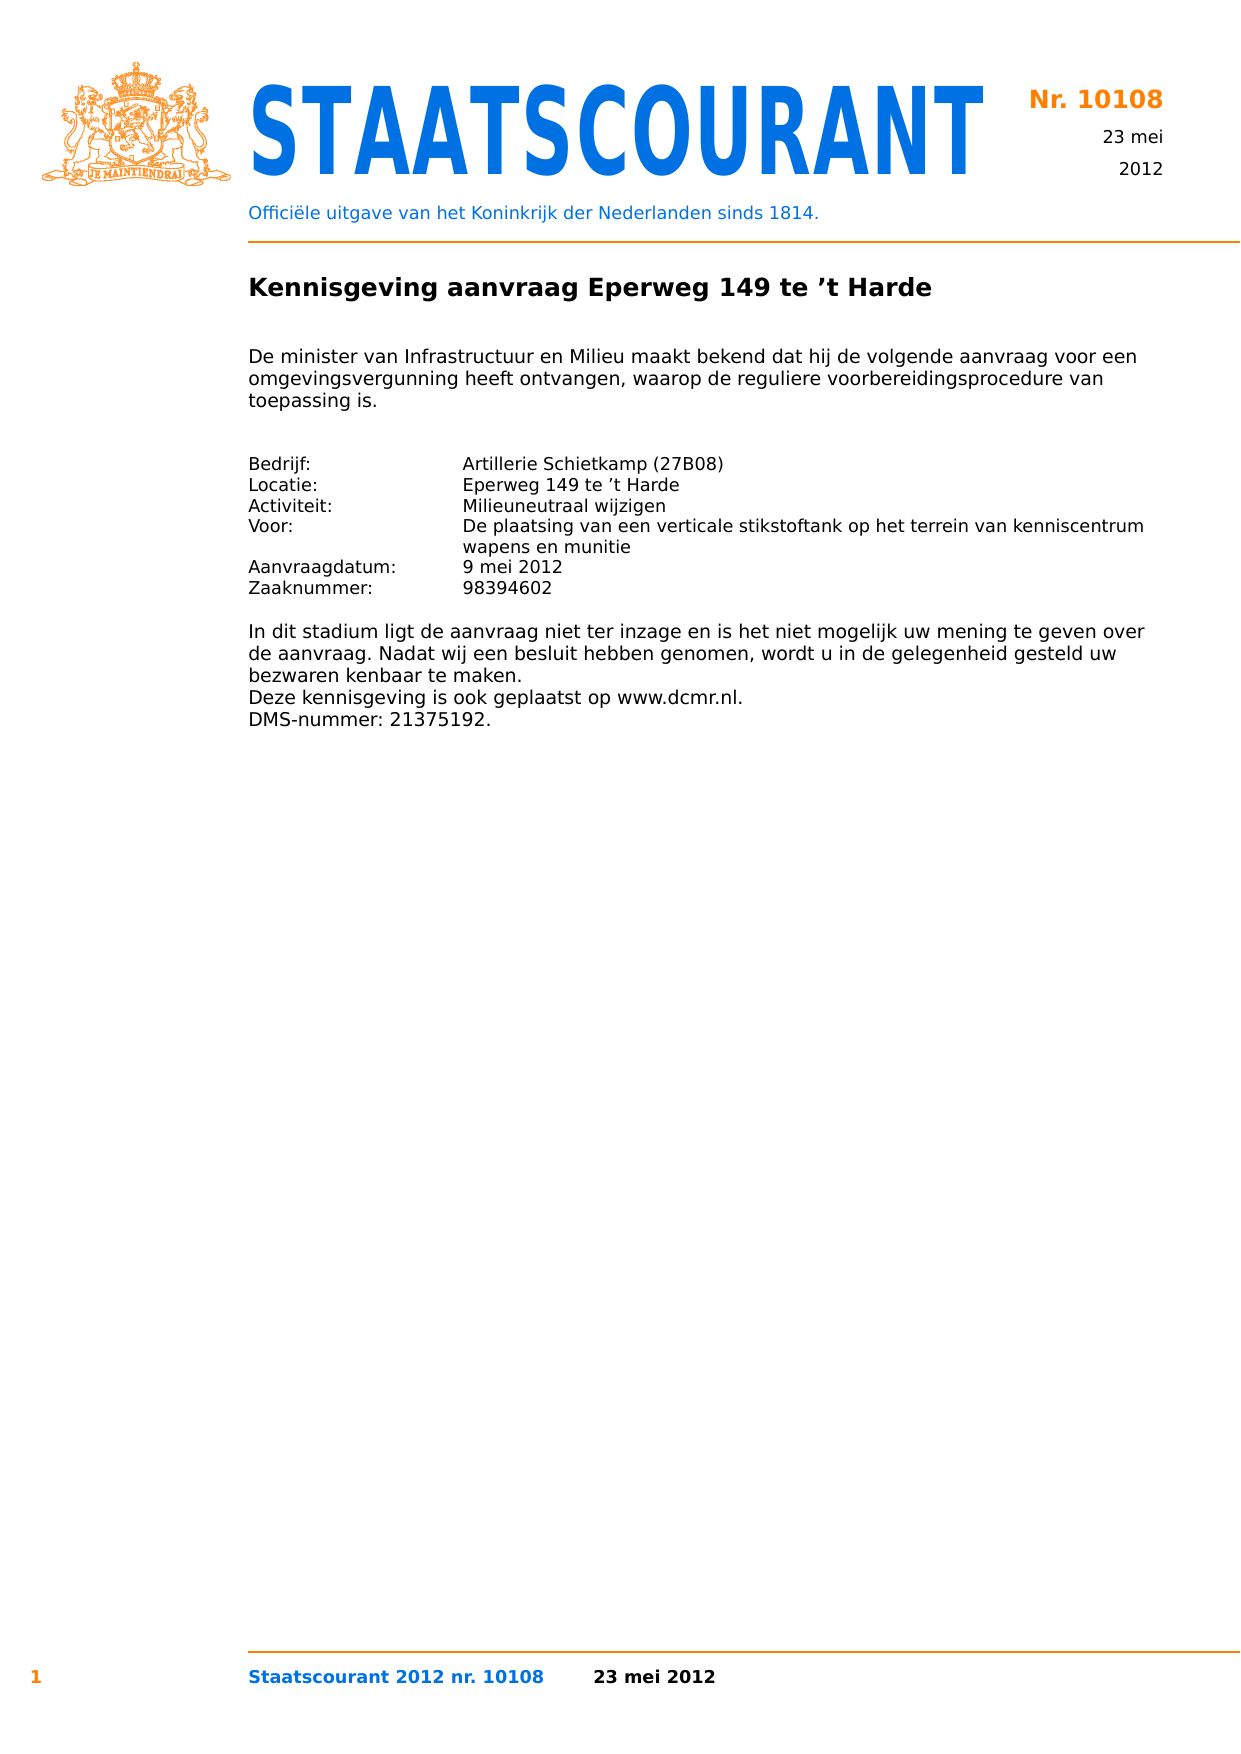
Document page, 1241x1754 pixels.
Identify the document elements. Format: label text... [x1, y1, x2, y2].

table_cell 98394602 [456, 578, 1163, 599]
text DMS-nummer: 21375192. [248, 708, 1163, 731]
table_cell Voor: [248, 516, 456, 557]
table_header [456, 434, 1163, 454]
table_cell Zaaknummer: [248, 578, 456, 599]
table_cell Activiteit: [248, 496, 456, 516]
table_cell Aanvraagdatum: [248, 558, 456, 578]
table_cell Artillerie Schietkamp (27B08) [456, 454, 1163, 475]
table_header [25, 62, 248, 241]
table_header STAATSCOURANT [248, 62, 998, 203]
table_cell Locatie: [248, 475, 456, 496]
table_header [248, 434, 456, 454]
text De minister van Infrastructuur en Milieu maakt bekend dat hij de volgende aanvraag voor een omgevingsvergunning heeft ontvangen, waarop de reguliere voorbereidingsprocedure van toepassing is. [248, 346, 1163, 412]
table_cell Officiële uitgave van het Koninkrijk der Nederlanden sinds 1814. [248, 203, 1240, 241]
text In dit stadium ligt de aanvraag niet ter inzage en is het niet mogelijk uw mening te geven over de aanvraag. Nadat wij een besluit hebben genomen, wordt u in de gelegenheid gesteld uw bezwaren kenbaar te maken. [248, 621, 1163, 687]
table_cell 9 mei 2012 [456, 558, 1163, 578]
text Deze kennisgeving is ook geplaatst op www.dcmr.nl. [248, 687, 1163, 708]
table_cell 23 mei [998, 121, 1240, 153]
subtitle Kennisgeving aanvraag Eperweg 149 te ’t Harde [248, 273, 1163, 302]
table_cell Milieuneutraal wijzigen [456, 496, 1163, 516]
picture [41, 62, 231, 186]
table_header Nr. 10108 [998, 62, 1240, 121]
table_cell De plaatsing van een verticale stikstoftank op het terrein van kenniscentrum wapens en munitie [456, 516, 1163, 557]
table_cell Bedrijf: [248, 454, 456, 475]
table_cell 2012 [998, 153, 1240, 203]
table_cell Eperweg 149 te ’t Harde [456, 475, 1163, 496]
